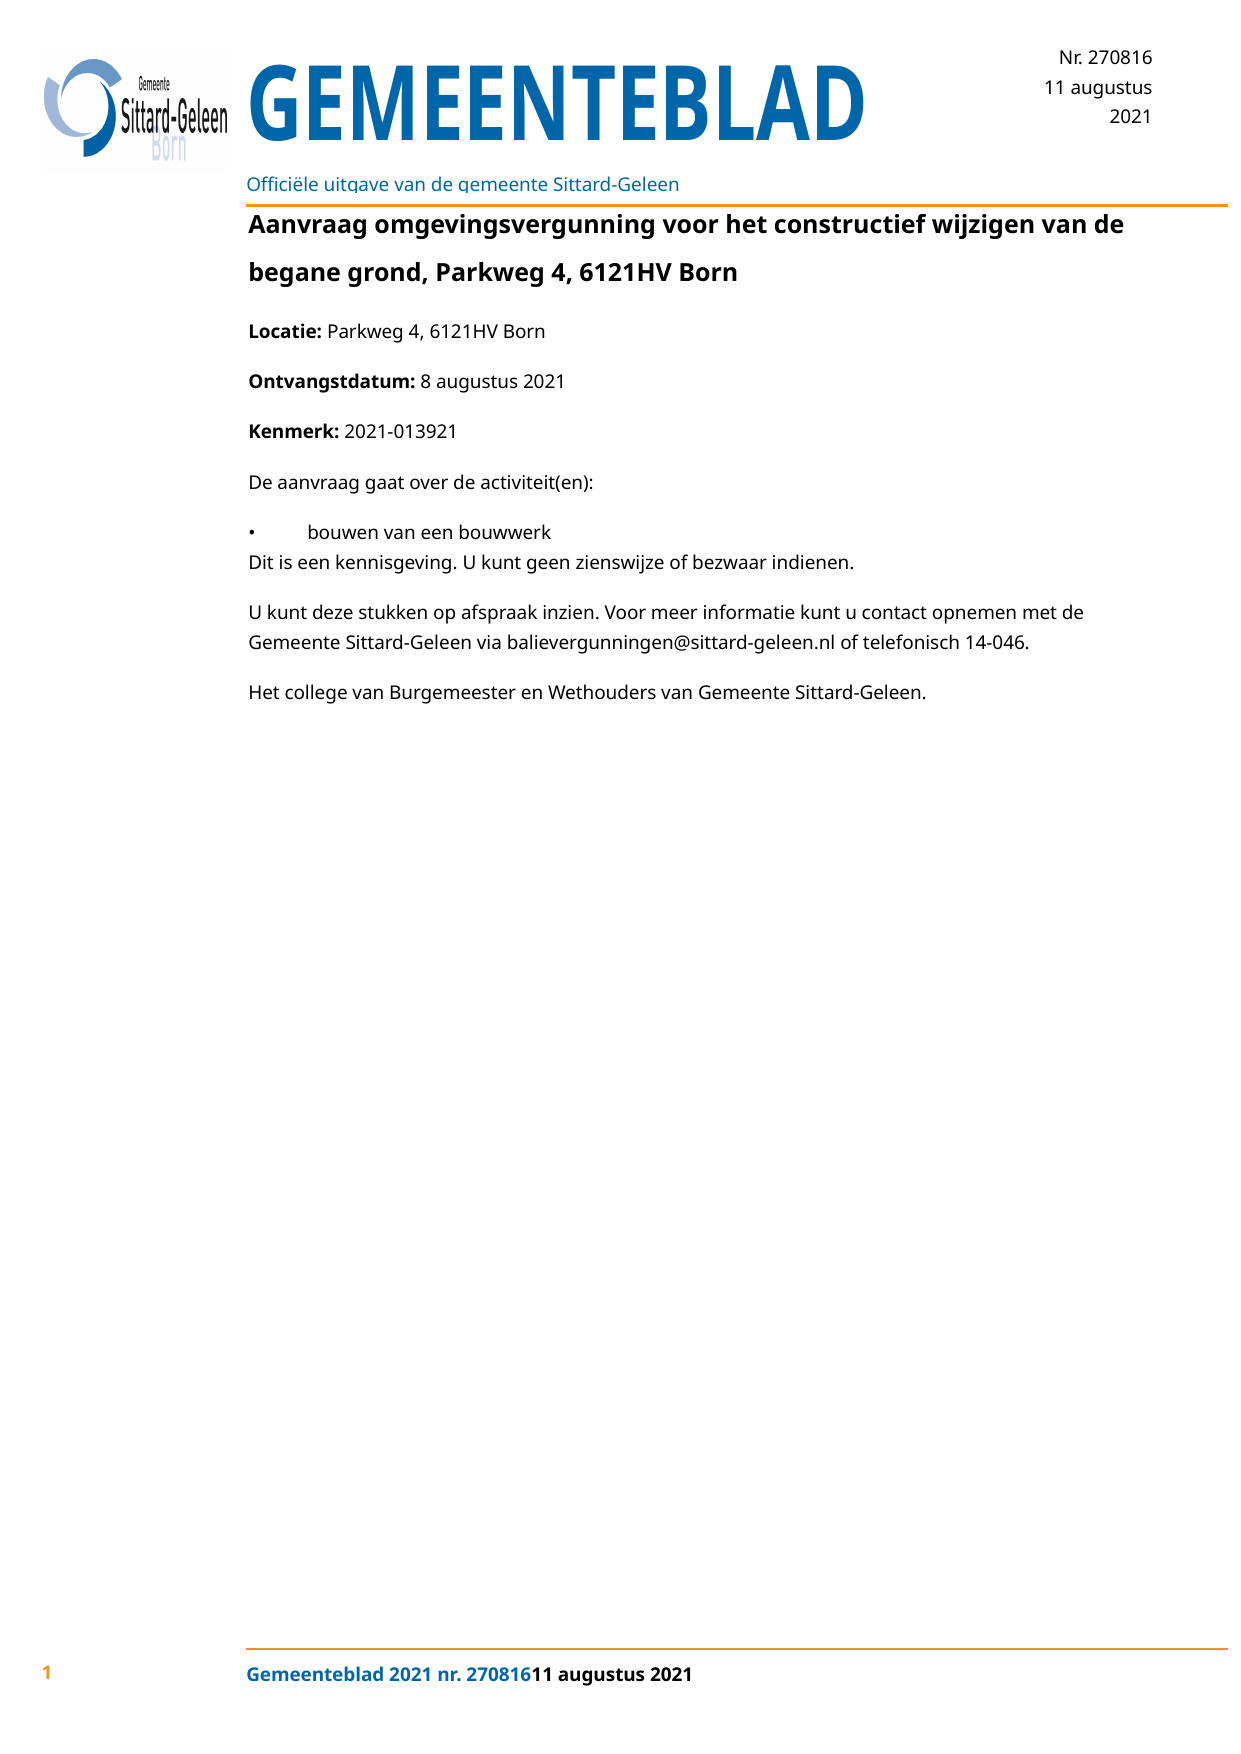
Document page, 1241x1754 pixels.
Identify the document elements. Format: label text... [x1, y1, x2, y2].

text Locatie: Parkweg 4, 6121HV Born [248, 318, 1152, 344]
text Ontvangstdatum: 8 augustus 2021 [248, 368, 1152, 394]
text De aanvraag gaat over de activiteit(en): [248, 469, 1152, 495]
picture [41, 47, 231, 172]
text Dit is een kennisgeving. U kunt geen zienswijze of bezwaar indienen. [248, 549, 1152, 575]
text Kenmerk: 2021-013921 [248, 419, 1152, 444]
text Aanvraag omgevingsvergunning voor het constructief wijzigen van de begane grond, Parkweg 4, 6121HV Born [248, 207, 1152, 288]
text Het college van Burgemeester en Wethouders van Gemeente Sittard-Geleen. [248, 679, 1152, 705]
text U kunt deze stukken op afspraak inzien. Voor meer informatie kunt u contact opnemen met de Gemeente Sittard-Geleen via balievergunningen@sittard-geleen.nl of telefonisch 14-046. [248, 599, 1152, 655]
list bouwen van een bouwwerk [248, 519, 1152, 545]
